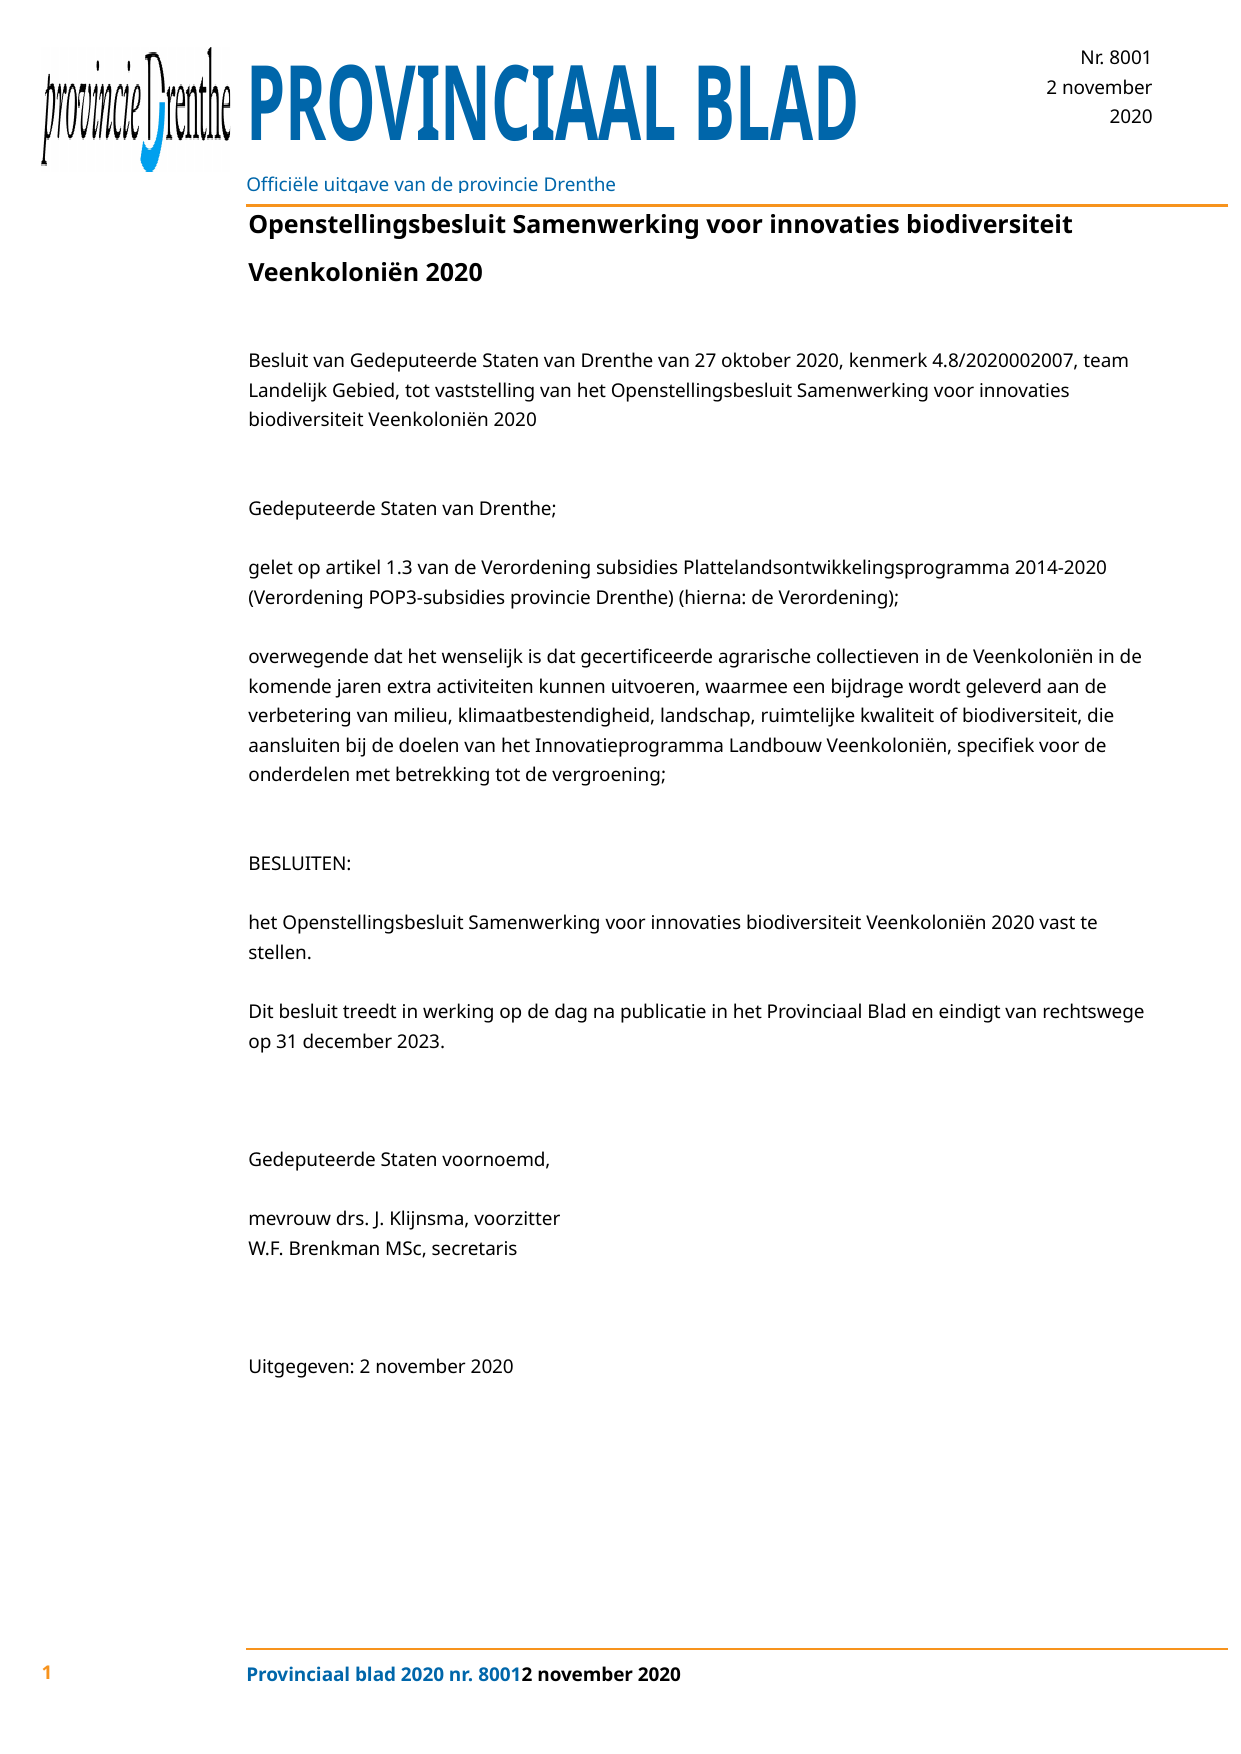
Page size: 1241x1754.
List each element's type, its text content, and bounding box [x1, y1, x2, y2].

text mevrouw drs. J. Klijnsma, voorzitter [248, 1205, 1152, 1231]
text gelet op artikel 1.3 van de Verordening subsidies Plattelandsontwikkelingsprogramma 2014-2020 (Verordening POP3-subsidies provincie Drenthe) (hierna: de Verordening); [248, 554, 1152, 610]
text W.F. Brenkman MSc, secretaris [248, 1235, 1152, 1261]
text Besluit van Gedeputeerde Staten van Drenthe van 27 oktober 2020, kenmerk 4.8/2020002007, team Landelijk Gebied, tot vaststelling van het Openstellingsbesluit Samenwerking voor innovaties biodiversiteit Veenkoloniën 2020 [248, 347, 1152, 432]
text overwegende dat het wenselijk is dat gecertificeerde agrarische collectieven in de Veenkoloniën in de komende jaren extra activiteiten kunnen uitvoeren, waarmee een bijdrage wordt geleverd aan de verbetering van milieu, klimaatbestendigheid, landschap, ruimtelijke kwaliteit of biodiversiteit, die aansluiten bij de doelen van het Innovatieprogramma Landbouw Veenkoloniën, specifiek voor de onderdelen met betrekking tot de vergroening; [248, 643, 1152, 787]
text Gedeputeerde Staten van Drenthe; [248, 495, 1152, 521]
text BESLUITEN: [248, 850, 1152, 876]
text Dit besluit treedt in werking op de dag na publicatie in het Provinciaal Blad en eindigt van rechtswege op 31 december 2023. [248, 998, 1152, 1054]
text het Openstellingsbesluit Samenwerking voor innovaties biodiversiteit Veenkoloniën 2020 vast te stellen. [248, 909, 1152, 965]
picture [41, 47, 231, 172]
text Openstellingsbesluit Samenwerking voor innovaties biodiversiteit Veenkoloniën 2020 [248, 207, 1152, 288]
text Gedeputeerde Staten voornoemd, [248, 1146, 1152, 1172]
text Uitgegeven: 2 november 2020 [248, 1353, 1152, 1379]
